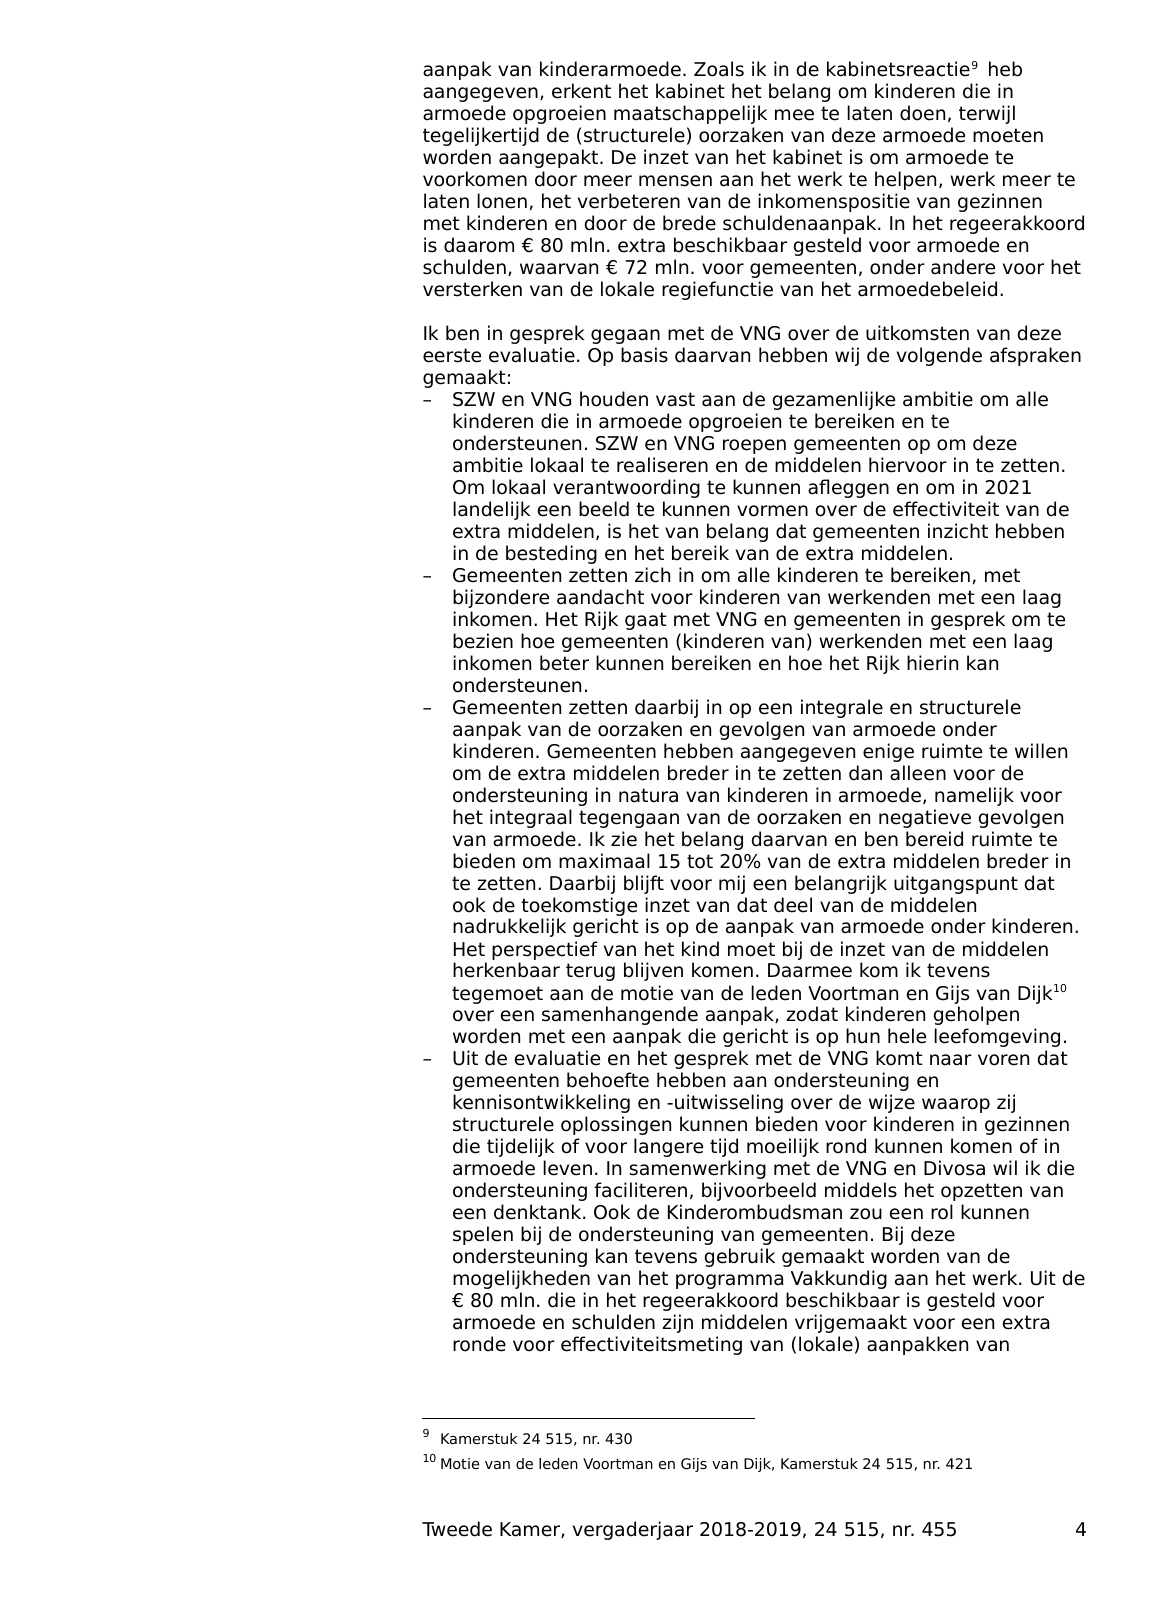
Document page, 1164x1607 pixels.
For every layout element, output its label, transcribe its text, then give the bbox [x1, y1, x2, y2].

text – Gemeenten zetten daarbij in op een integrale en structurele aanpak van de oorzaken en gevolgen van armoede onder kinderen. Gemeenten hebben aangegeven enige ruimte te willen om de extra middelen breder in te zetten dan alleen voor de ondersteuning in natura van kinderen in armoede, namelijk voor het integraal tegengaan van de oorzaken en negatieve gevolgen van armoede. Ik zie het belang daarvan en ben bereid ruimte te bieden om maximaal 15 tot 20% van de extra middelen breder in te zetten. Daarbij blijft voor mij een belangrijk uitgangspunt dat ook de toekomstige inzet van dat deel van de middelen nadrukkelijk gericht is op de aanpak van armoede onder kinderen. Het perspectief van het kind moet bij de inzet van de middelen herkenbaar terug blijven komen. Daarmee kom ik tevens tegemoet aan de motie van de leden Voortman en Gijs van Dijk over een samenhangende aanpak, zodat kinderen geholpen worden met een aanpak die gericht is op hun hele leefomgeving. [422, 697, 1087, 1048]
text Kamerstuk 24 515, nr. 430 [422, 1427, 1087, 1449]
text aanpak van kinderarmoede. Zoals ik in de kabinetsreactie heb aangegeven, erkent het kabinet het belang om kinderen die in armoede opgroeien maatschappelijk mee te laten doen, terwijl tegelijkertijd de (structurele) oorzaken van deze armoede moeten worden aangepakt. De inzet van het kabinet is om armoede te voorkomen door meer mensen aan het werk te helpen, werk meer te laten lonen, het verbeteren van de inkomenspositie van gezinnen met kinderen en door de brede schuldenaanpak. In het regeerakkoord is daarom € 80 mln. extra beschikbaar gesteld voor armoede en schulden, waarvan € 72 mln. voor gemeenten, onder andere voor het versterken van de lokale regiefunctie van het armoedebeleid. [422, 59, 1087, 301]
text – SZW en VNG houden vast aan de gezamenlijke ambitie om alle kinderen die in armoede opgroeien te bereiken en te ondersteunen. SZW en VNG roepen gemeenten op om deze ambitie lokaal te realiseren en de middelen hiervoor in te zetten. Om lokaal verantwoording te kunnen afleggen en om in 2021 landelijk een beeld te kunnen vormen over de effectiviteit van de extra middelen, is het van belang dat gemeenten inzicht hebben in de besteding en het bereik van de extra middelen. [422, 389, 1087, 565]
text Ik ben in gesprek gegaan met de VNG over de uitkomsten van deze eerste evaluatie. Op basis daarvan hebben wij de volgende afspraken gemaakt: [422, 323, 1087, 389]
text – Uit de evaluatie en het gesprek met de VNG komt naar voren dat gemeenten behoefte hebben aan ondersteuning en kennisontwikkeling en -uitwisseling over de wijze waarop zij structurele oplossingen kunnen bieden voor kinderen in gezinnen die tijdelijk of voor langere tijd moeilijk rond kunnen komen of in armoede leven. In samenwerking met de VNG en Divosa wil ik die ondersteuning faciliteren, bijvoorbeeld middels het opzetten van een denktank. Ook de Kinderombudsman zou een rol kunnen spelen bij de ondersteuning van gemeenten. Bij deze ondersteuning kan tevens gebruik gemaakt worden van de mogelijkheden van het programma Vakkundig aan het werk. Uit de € 80 mln. die in het regeerakkoord beschikbaar is gesteld voor armoede en schulden zijn middelen vrijgemaakt voor een extra ronde voor effectiviteitsmeting van (lokale) aanpakken van [422, 1048, 1087, 1356]
text – Gemeenten zetten zich in om alle kinderen te bereiken, met bijzondere aandacht voor kinderen van werkenden met een laag inkomen. Het Rijk gaat met VNG en gemeenten in gesprek om te bezien hoe gemeenten (kinderen van) werkenden met een laag inkomen beter kunnen bereiken en hoe het Rijk hierin kan ondersteunen. [422, 565, 1087, 697]
text Motie van de leden Voortman en Gijs van Dijk, Kamerstuk 24 515, nr. 421 [422, 1452, 1087, 1474]
